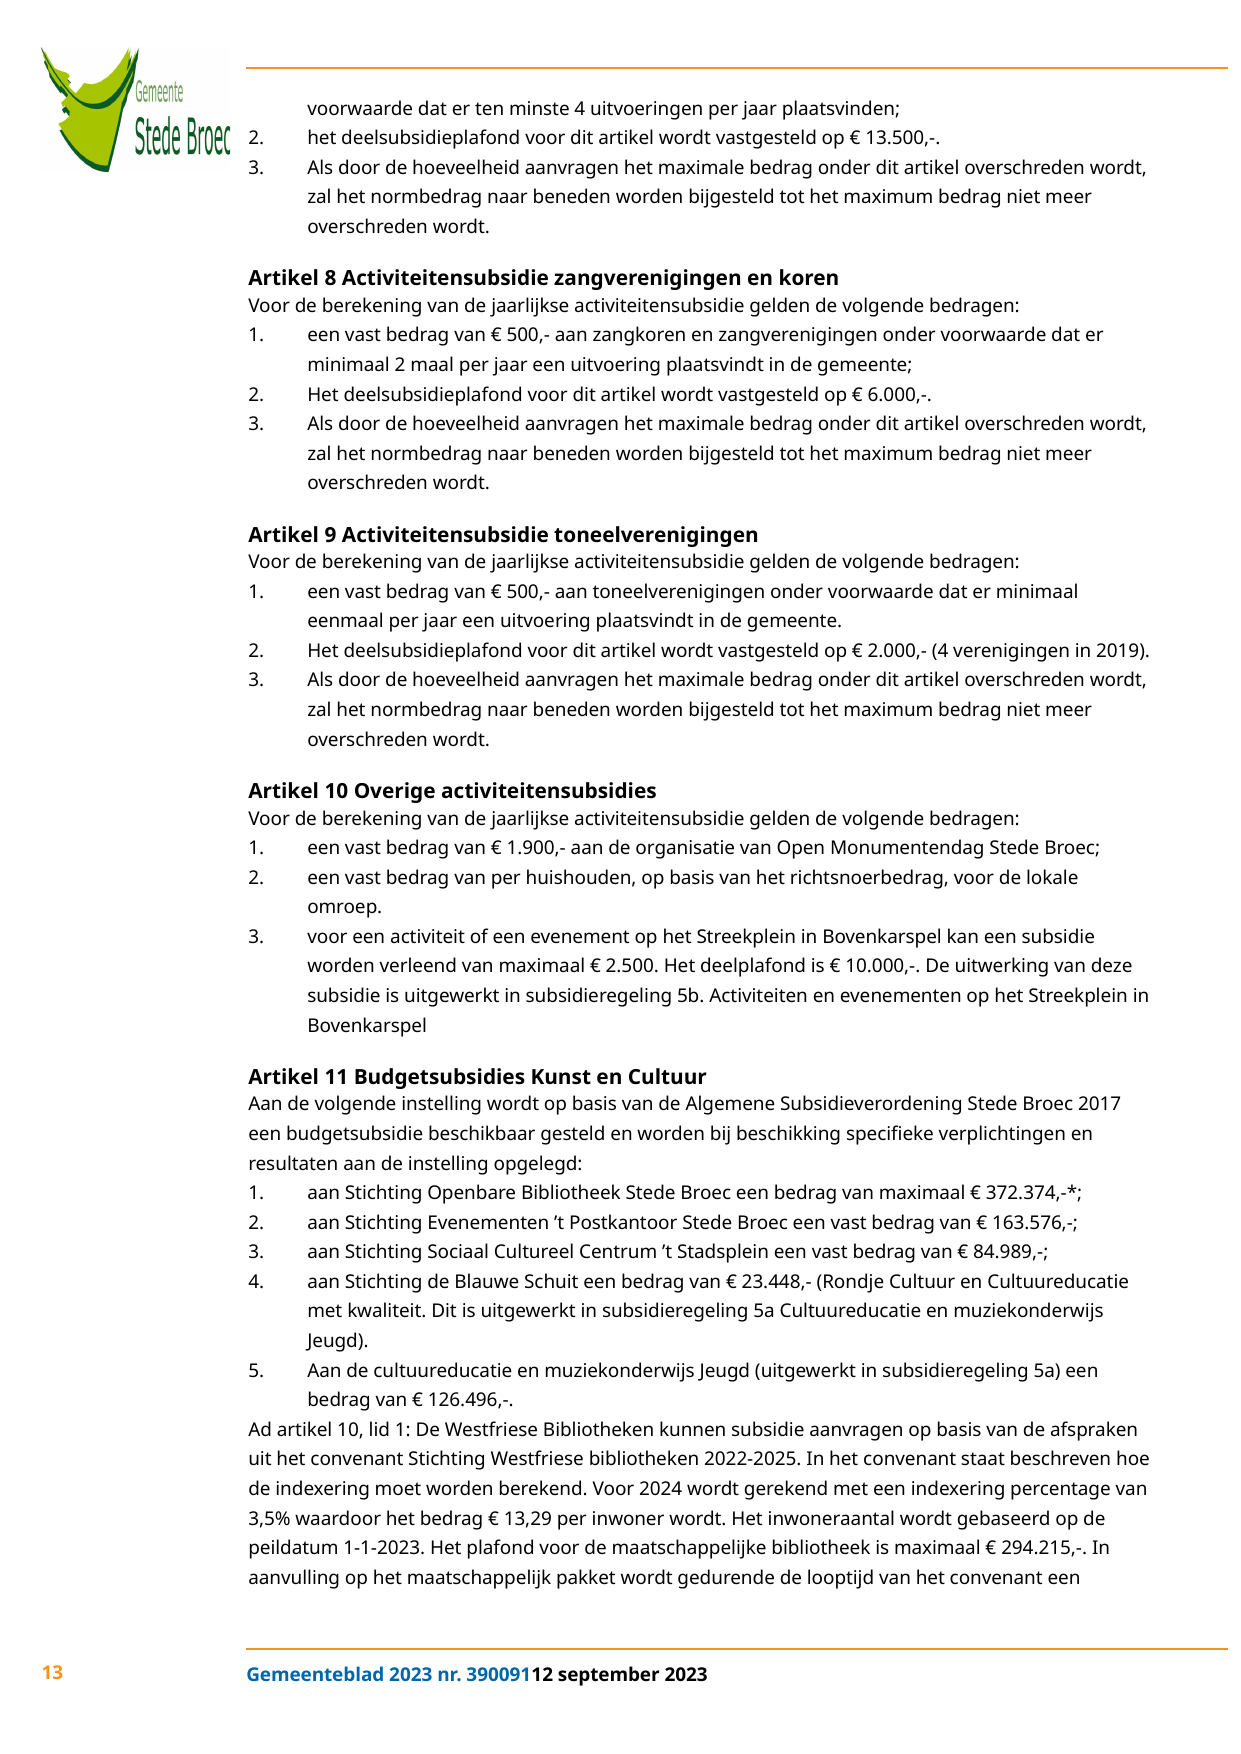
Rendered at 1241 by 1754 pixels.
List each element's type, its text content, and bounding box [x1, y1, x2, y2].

list Het deelsubsidieplafond voor dit artikel wordt vastgesteld op € 6.000,-. [248, 381, 1152, 406]
text Aan de volgende instelling wordt op basis van de Algemene Subsidieverordening Stede Broec 2017 een budgetsubsidie beschikbaar gesteld en worden bij beschikking specifieke verplichtingen en resultaten aan de instelling opgelegd: [248, 1091, 1152, 1176]
list voorwaarde dat er ten minste 4 uitvoeringen per jaar plaatsvinden; [248, 95, 1152, 121]
list Het deelsubsidieplafond voor dit artikel wordt vastgesteld op € 2.000,- (4 verenigingen in 2019). [248, 637, 1152, 663]
text Ad artikel 10, lid 1: De Westfriese Bibliotheken kunnen subsidie aanvragen op basis van de afspraken uit het convenant Stichting Westfriese bibliotheken 2022-2025. In het convenant staat beschreven hoe de indexering moet worden berekend. Voor 2024 wordt gerekend met een indexering percentage van 3,5% waardoor het bedrag € 13,29 per inwoner wordt. Het inwoneraantal wordt gebaseerd op de peildatum 1-1-2023. Het plafond voor de maatschappelijke bibliotheek is maximaal € 294.215,-. In aanvulling op het maatschappelijk pakket wordt gedurende de looptijd van het convenant een [248, 1416, 1152, 1590]
text Artikel 10 Overige activiteitensubsidies [248, 776, 1152, 805]
list Als door de hoeveelheid aanvragen het maximale bedrag onder dit artikel overschreden wordt, zal het normbedrag naar beneden worden bijgesteld tot het maximum bedrag niet meer overschreden wordt. [248, 154, 1152, 239]
list aan Stichting Openbare Bibliotheek Stede Broec een bedrag van maximaal € 372.374,-*; [248, 1179, 1152, 1205]
list een vast bedrag van € 500,- aan toneelverenigingen onder voorwaarde dat er minimaal eenmaal per jaar een uitvoering plaatsvindt in de gemeente. [248, 578, 1152, 633]
list Als door de hoeveelheid aanvragen het maximale bedrag onder dit artikel overschreden wordt, zal het normbedrag naar beneden worden bijgesteld tot het maximum bedrag niet meer overschreden wordt. [248, 667, 1152, 752]
list Aan de cultuureducatie en muziekonderwijs Jeugd (uitgewerkt in subsidieregeling 5a) een bedrag van € 126.496,-. [248, 1357, 1152, 1412]
text Voor de berekening van de jaarlijkse activiteitensubsidie gelden de volgende bedragen: [248, 805, 1152, 830]
list voor een activiteit of een evenement op het Streekplein in Bovenkarspel kan een subsidie worden verleend van maximaal € 2.500. Het deelplafond is € 10.000,-. De uitwerking van deze subsidie is uitgewerkt in subsidieregeling 5b. Activiteiten en evenementen op het Streekplein in Bovenkarspel [248, 923, 1152, 1037]
list Als door de hoeveelheid aanvragen het maximale bedrag onder dit artikel overschreden wordt, zal het normbedrag naar beneden worden bijgesteld tot het maximum bedrag niet meer overschreden wordt. [248, 410, 1152, 495]
picture [41, 47, 231, 172]
list een vast bedrag van € 1.900,- aan de organisatie van Open Monumentendag Stede Broec; [248, 834, 1152, 860]
text Artikel 11 Budgetsubsidies Kunst en Cultuur [248, 1062, 1152, 1091]
list aan Stichting Evenementen ’t Postkantoor Stede Broec een vast bedrag van € 163.576,-; [248, 1209, 1152, 1235]
text Voor de berekening van de jaarlijkse activiteitensubsidie gelden de volgende bedragen: [248, 292, 1152, 318]
text Artikel 9 Activiteitensubsidie toneelverenigingen [248, 520, 1152, 548]
list aan Stichting Sociaal Cultureel Centrum ’t Stadsplein een vast bedrag van € 84.989,-; [248, 1238, 1152, 1264]
list aan Stichting de Blauwe Schuit een bedrag van € 23.448,- (Rondje Cultuur en Cultuureducatie met kwaliteit. Dit is uitgewerkt in subsidieregeling 5a Cultuureducatie en muziekonderwijs Jeugd). [248, 1268, 1152, 1353]
text Voor de berekening van de jaarlijkse activiteitensubsidie gelden de volgende bedragen: [248, 548, 1152, 574]
list een vast bedrag van € 500,- aan zangkoren en zangverenigingen onder voorwaarde dat er minimaal 2 maal per jaar een uitvoering plaatsvindt in de gemeente; [248, 322, 1152, 377]
list een vast bedrag van per huishouden, op basis van het richtsnoerbedrag, voor de lokale omroep. [248, 864, 1152, 919]
list het deelsubsidieplafond voor dit artikel wordt vastgesteld op € 13.500,-. [248, 124, 1152, 150]
text Artikel 8 Activiteitensubsidie zangverenigingen en koren [248, 263, 1152, 292]
